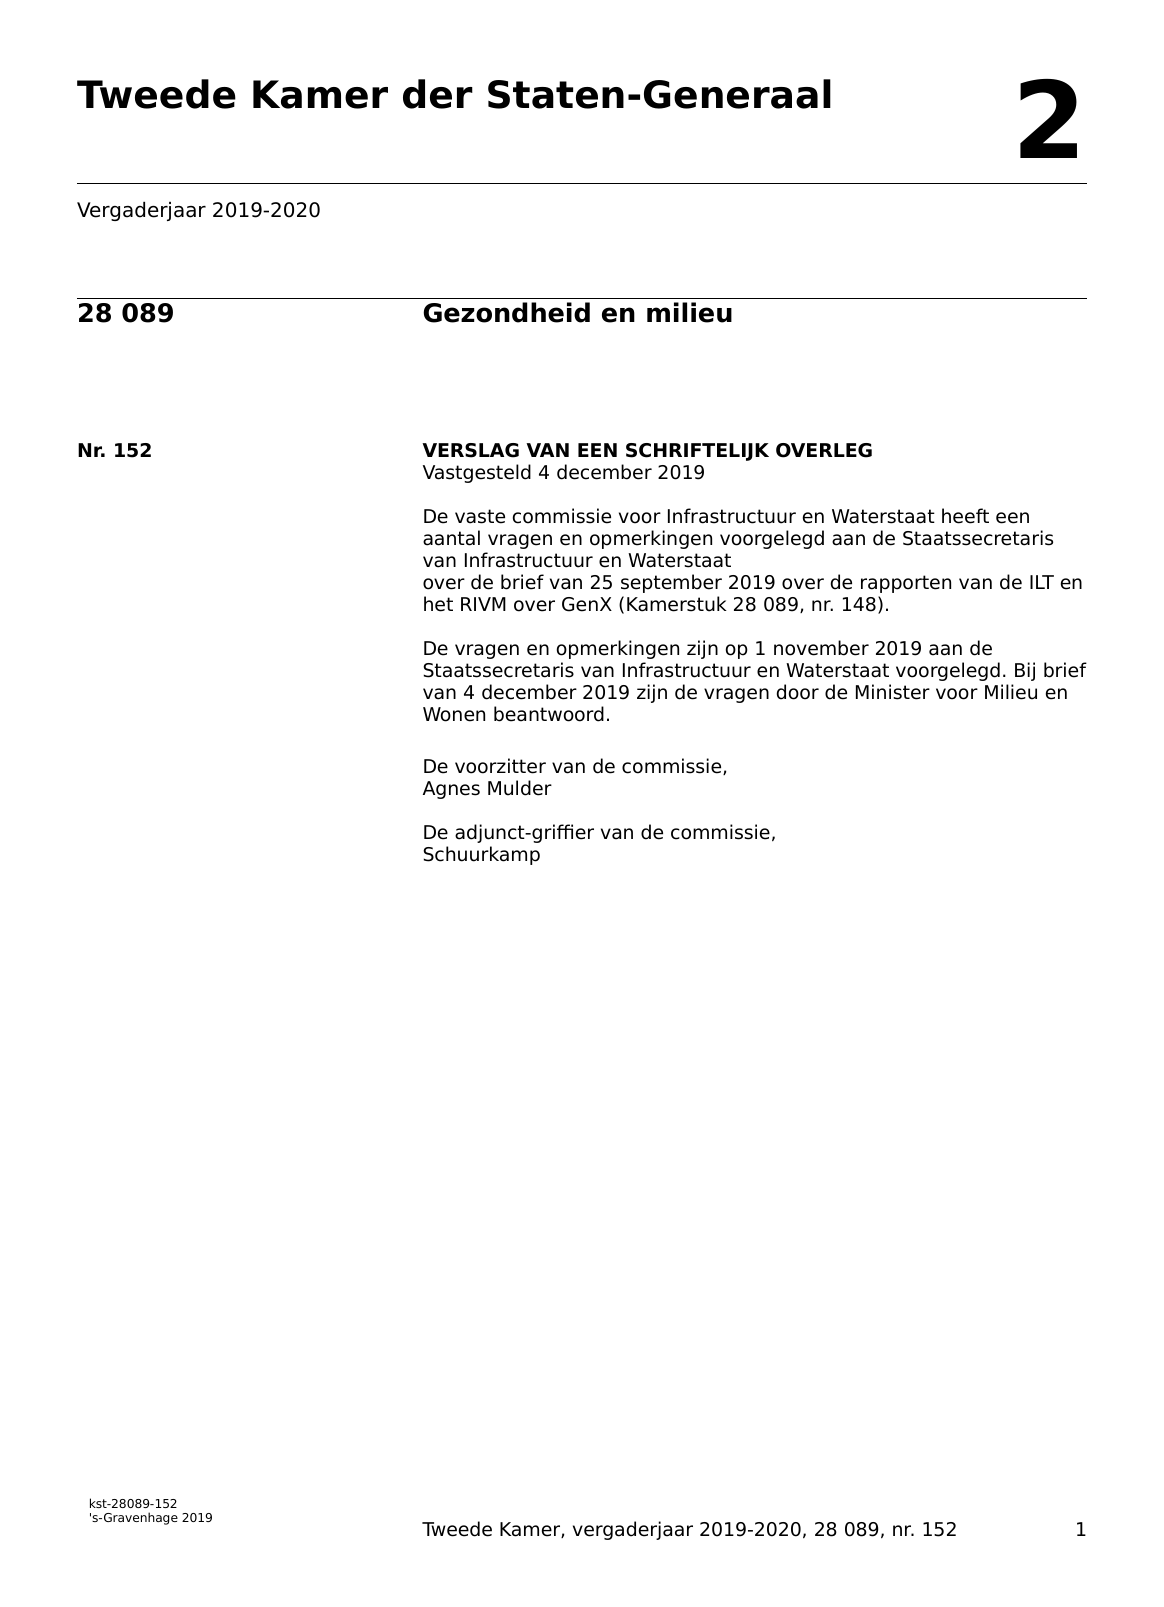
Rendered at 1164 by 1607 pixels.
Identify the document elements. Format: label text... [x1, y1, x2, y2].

text Vastgesteld 4 december 2019 [422, 462, 1087, 484]
text De adjunct-griffier van de commissie, Schuurkamp [422, 822, 1087, 866]
text De vaste commissie voor Infrastructuur en Waterstaat heeft een aantal vragen en opmerkingen voorgelegd aan de Staatssecretaris van Infrastructuur en Waterstaat [422, 506, 1087, 572]
text 's-Gravenhage 2019 [88, 1511, 323, 1525]
text De voorzitter van de commissie, Agnes Mulder [422, 756, 1087, 800]
table_header 2 [886, 59, 1087, 183]
table_header Tweede Kamer der Staten-Generaal [77, 59, 886, 183]
text over de brief van 25 september 2019 over de rapporten van de ILT en het RIVM over GenX (Kamerstuk 28 089, nr. 148). [422, 572, 1087, 616]
text De vragen en opmerkingen zijn op 1 november 2019 aan de Staatssecretaris van Infrastructuur en Waterstaat voorgelegd. Bij brief van 4 december 2019 zijn de vragen door de Minister voor Milieu en Wonen beantwoord. [422, 638, 1087, 726]
table_cell Vergaderjaar 2019-2020 [77, 184, 1087, 298]
subtitle 28 089 Gezondheid en milieu [77, 299, 1087, 329]
subtitle Nr. 152 VERSLAG VAN EEN SCHRIFTELIJK OVERLEG [77, 440, 1087, 462]
text kst-28089-152 [88, 1497, 323, 1511]
